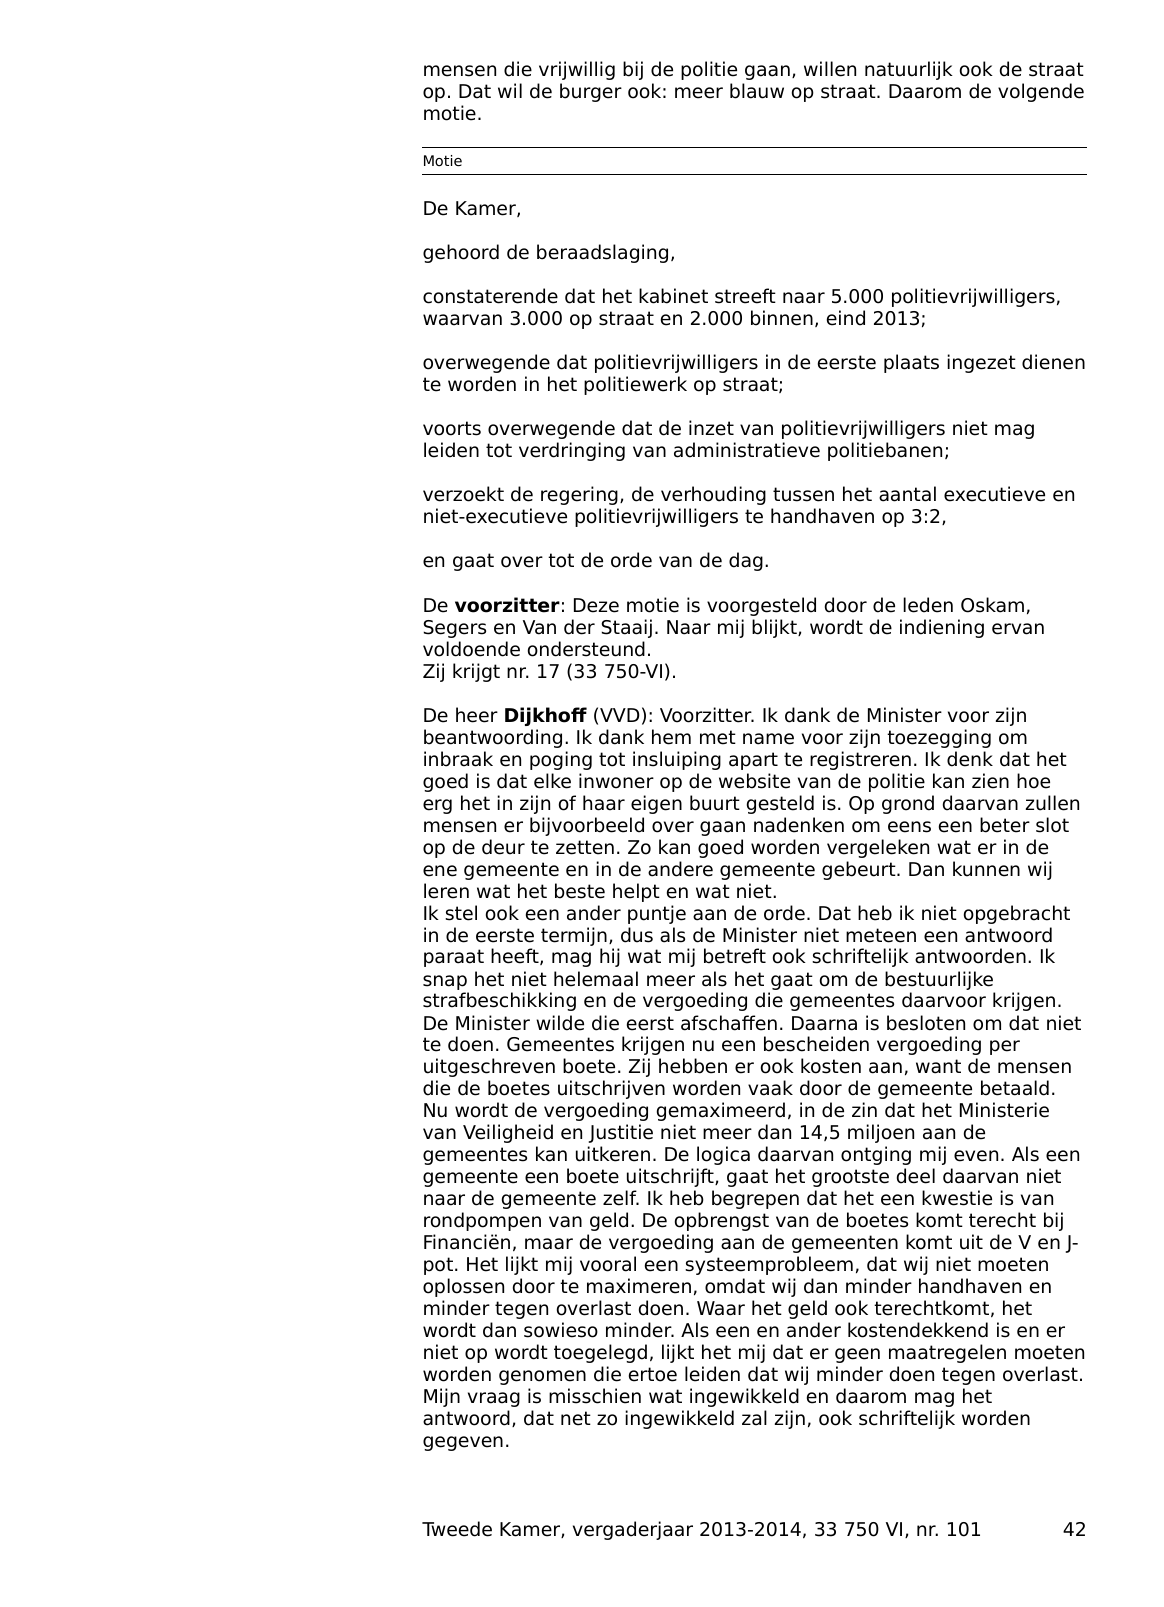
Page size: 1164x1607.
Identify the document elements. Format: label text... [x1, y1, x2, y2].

text verzoekt de regering, de verhouding tussen het aantal executieve en niet-executieve politievrijwilligers te handhaven op 3:2, [422, 484, 1087, 528]
text De heer Dijkhoff (VVD): Voorzitter. Ik dank de Minister voor zijn beantwoording. Ik dank hem met name voor zijn toezegging om inbraak en poging tot insluiping apart te registreren. Ik denk dat het goed is dat elke inwoner op de website van de politie kan zien hoe erg het in zijn of haar eigen buurt gesteld is. Op grond daarvan zullen mensen er bijvoorbeeld over gaan nadenken om eens een beter slot op de deur te zetten. Zo kan goed worden vergeleken wat er in de ene gemeente en in de andere gemeente gebeurt. Dan kunnen wij leren wat het beste helpt en wat niet. [422, 705, 1087, 902]
text voorts overwegende dat de inzet van politievrijwilligers niet mag leiden tot verdringing van administratieve politiebanen; [422, 418, 1087, 462]
text constaterende dat het kabinet streeft naar 5.000 politievrijwilligers, waarvan 3.000 op straat en 2.000 binnen, eind 2013; [422, 286, 1087, 330]
text Ik stel ook een ander puntje aan de orde. Dat heb ik niet opgebracht in de eerste termijn, dus als de Minister niet meteen een antwoord paraat heeft, mag hij wat mij betreft ook schriftelijk antwoorden. Ik snap het niet helemaal meer als het gaat om de bestuurlijke strafbeschikking en de vergoeding die gemeentes daarvoor krijgen. De Minister wilde die eerst afschaffen. Daarna is besloten om dat niet te doen. Gemeentes krijgen nu een bescheiden vergoeding per uitgeschreven boete. Zij hebben er ook kosten aan, want de mensen die de boetes uitschrijven worden vaak door de gemeente betaald. Nu wordt de vergoeding gemaximeerd, in de zin dat het Ministerie van Veiligheid en Justitie niet meer dan 14,5 miljoen aan de gemeentes kan uitkeren. De logica daarvan ontging mij even. Als een gemeente een boete uitschrijft, gaat het grootste deel daarvan niet naar de gemeente zelf. Ik heb begrepen dat het een kwestie is van rondpompen van geld. De opbrengst van de boetes komt terecht bij Financiën, maar de vergoeding aan de gemeenten komt uit de V en J-pot. Het lijkt mij vooral een systeemprobleem, dat wij niet moeten oplossen door te maximeren, omdat wij dan minder handhaven en minder tegen overlast doen. Waar het geld ook terechtkomt, het wordt dan sowieso minder. Als een en ander kostendekkend is en er niet op wordt toegelegd, lijkt het mij dat er geen maatregelen moeten worden genomen die ertoe leiden dat wij minder doen tegen overlast. Mijn vraag is misschien wat ingewikkeld en daarom mag het antwoord, dat net zo ingewikkeld zal zijn, ook schriftelijk worden gegeven. [422, 902, 1087, 1452]
text gehoord de beraadslaging, [422, 242, 1087, 264]
text mensen die vrijwillig bij de politie gaan, willen natuurlijk ook de straat op. Dat wil de burger ook: meer blauw op straat. Daarom de volgende motie. [422, 59, 1087, 125]
text De voorzitter: Deze motie is voorgesteld door de leden Oskam, Segers en Van der Staaij. Naar mij blijkt, wordt de indiening ervan voldoende ondersteund. [422, 594, 1087, 661]
text De Kamer, [422, 197, 1087, 219]
text Zij krijgt nr. 17 (33 750-VI). [422, 661, 1087, 682]
text overwegende dat politievrijwilligers in de eerste plaats ingezet dienen te worden in het politiewerk op straat; [422, 352, 1087, 396]
table_header Motie [422, 148, 1087, 174]
text en gaat over tot de orde van de dag. [422, 550, 1087, 572]
